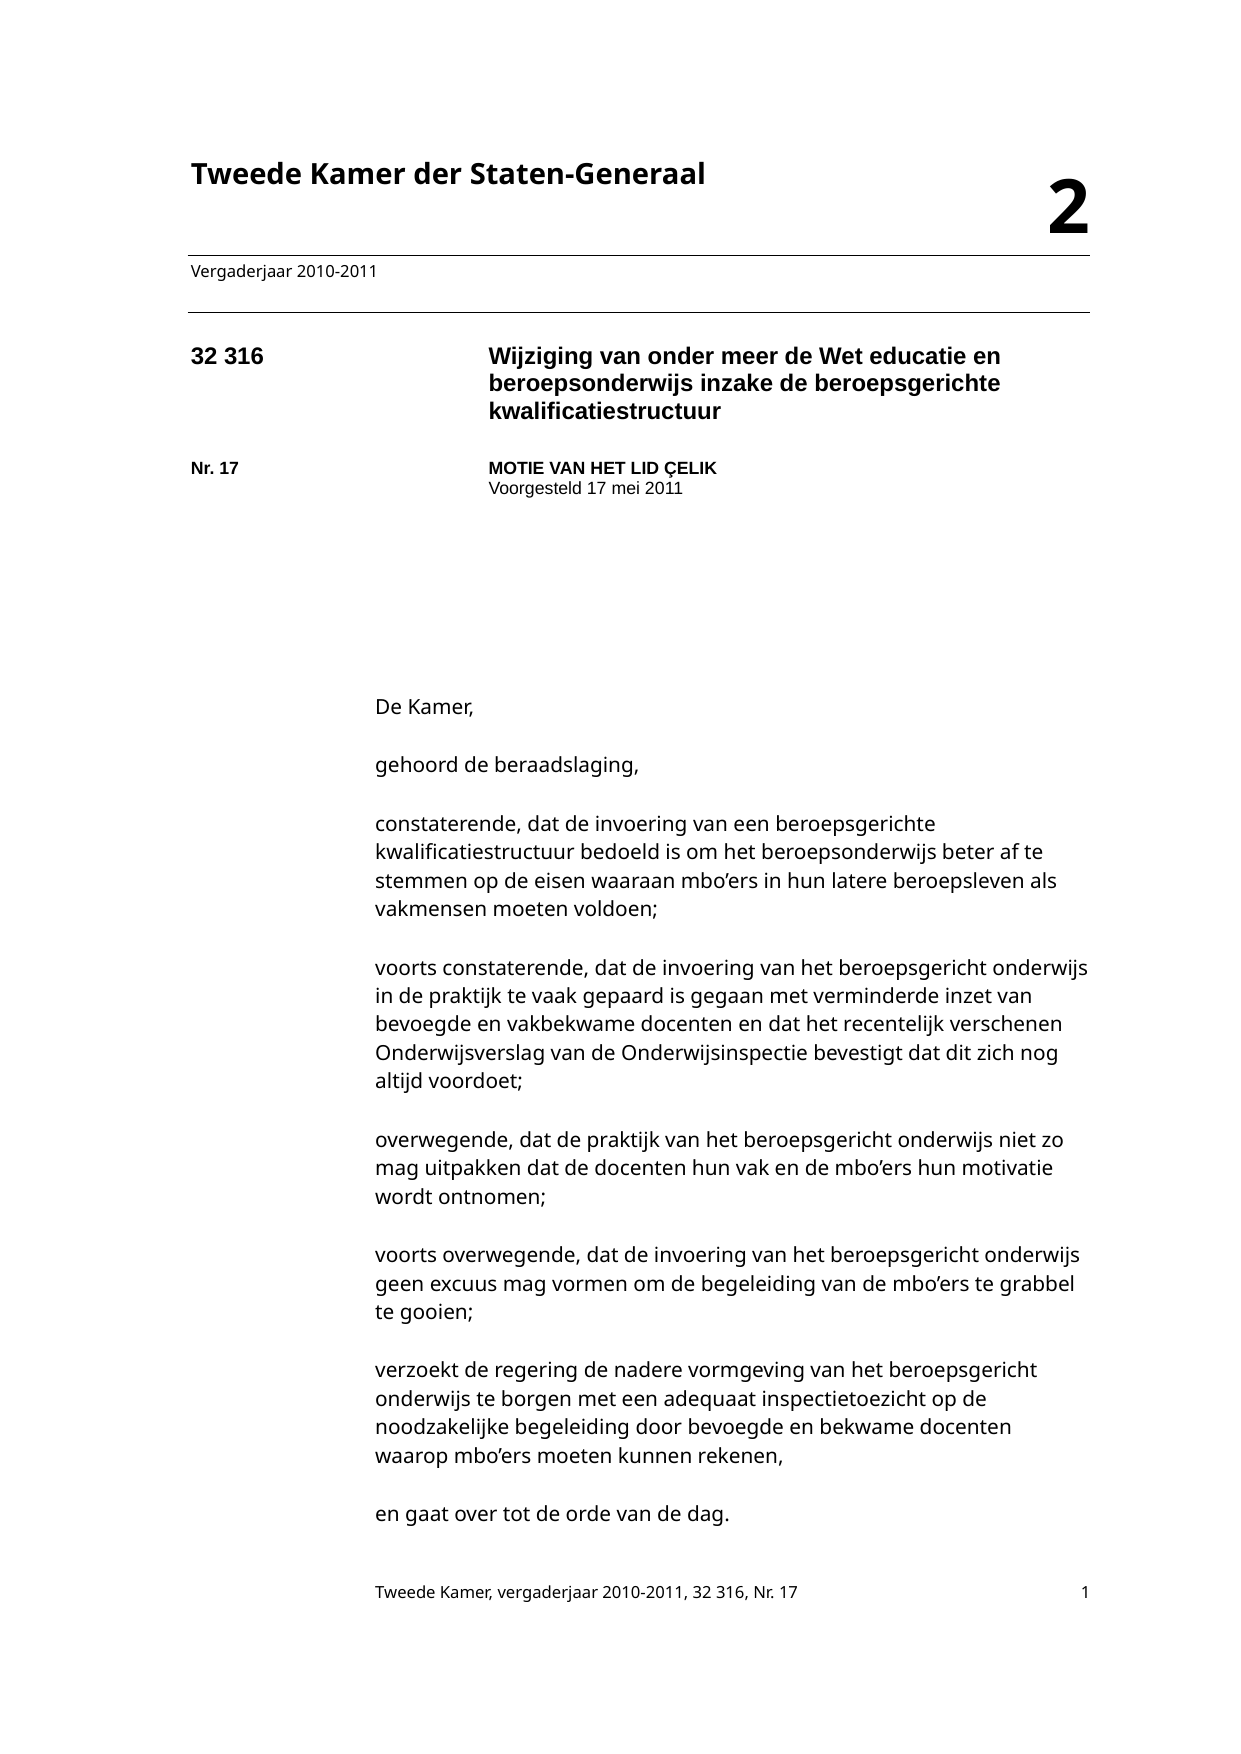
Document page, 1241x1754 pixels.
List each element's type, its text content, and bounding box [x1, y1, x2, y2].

table_cell 32 316 [188, 339, 485, 454]
table_cell [485, 256, 1090, 312]
text overwegende, dat de praktijk van het beroepsgericht onderwijs niet zo mag uitpakken dat de docenten hun vak en de mbo’ers hun motivatie wordt ontnomen; [375, 1125, 1090, 1210]
text verzoekt de regering de nadere vormgeving van het beroepsgericht onderwijs te borgen met een adequaat inspectietoezicht op de noodzakelijke begeleiding door bevoegde en bekwame docenten waarop mbo’ers moeten kunnen rekenen, [375, 1356, 1090, 1469]
text gehoord de beraadslaging, [375, 751, 1090, 779]
table_cell [188, 313, 485, 339]
table_cell Vergaderjaar 2010-2011 [188, 256, 485, 312]
table_header Tweede Kamer der Staten-Generaal [188, 150, 909, 255]
text De Kamer, [375, 692, 1090, 721]
table_cell [485, 313, 1090, 339]
table_cell Nr. 17 [188, 455, 485, 573]
text en gaat over tot de orde van de dag. [375, 1499, 1090, 1528]
table_cell MOTIE VAN HET LID ÇELIK Voorgesteld 17 mei 2011 [485, 455, 1090, 573]
text constaterende, dat de invoering van een beroepsgerichte kwalificatiestructuur bedoeld is om het beroepsonderwijs beter af te stemmen op de eisen waaraan mbo’ers in hun latere beroepsleven als vakmensen moeten voldoen; [375, 809, 1090, 923]
text voorts overwegende, dat de invoering van het beroepsgericht onderwijs geen excuus mag vormen om de begeleiding van de mbo’ers te grabbel te gooien; [375, 1240, 1090, 1326]
table_header 2 [910, 150, 1090, 255]
text voorts constaterende, dat de invoering van het beroepsgericht onderwijs in de praktijk te vaak gepaard is gegaan met verminderde inzet van bevoegde en vakbekwame docenten en dat het recentelijk verschenen Onderwijsverslag van de Onderwijsinspectie bevestigt dat dit zich nog altijd voordoet; [375, 953, 1090, 1095]
table_cell Wijziging van onder meer de Wet educatie en beroepsonderwijs inzake de beroepsgerichte kwalificatiestructuur [485, 339, 1090, 454]
